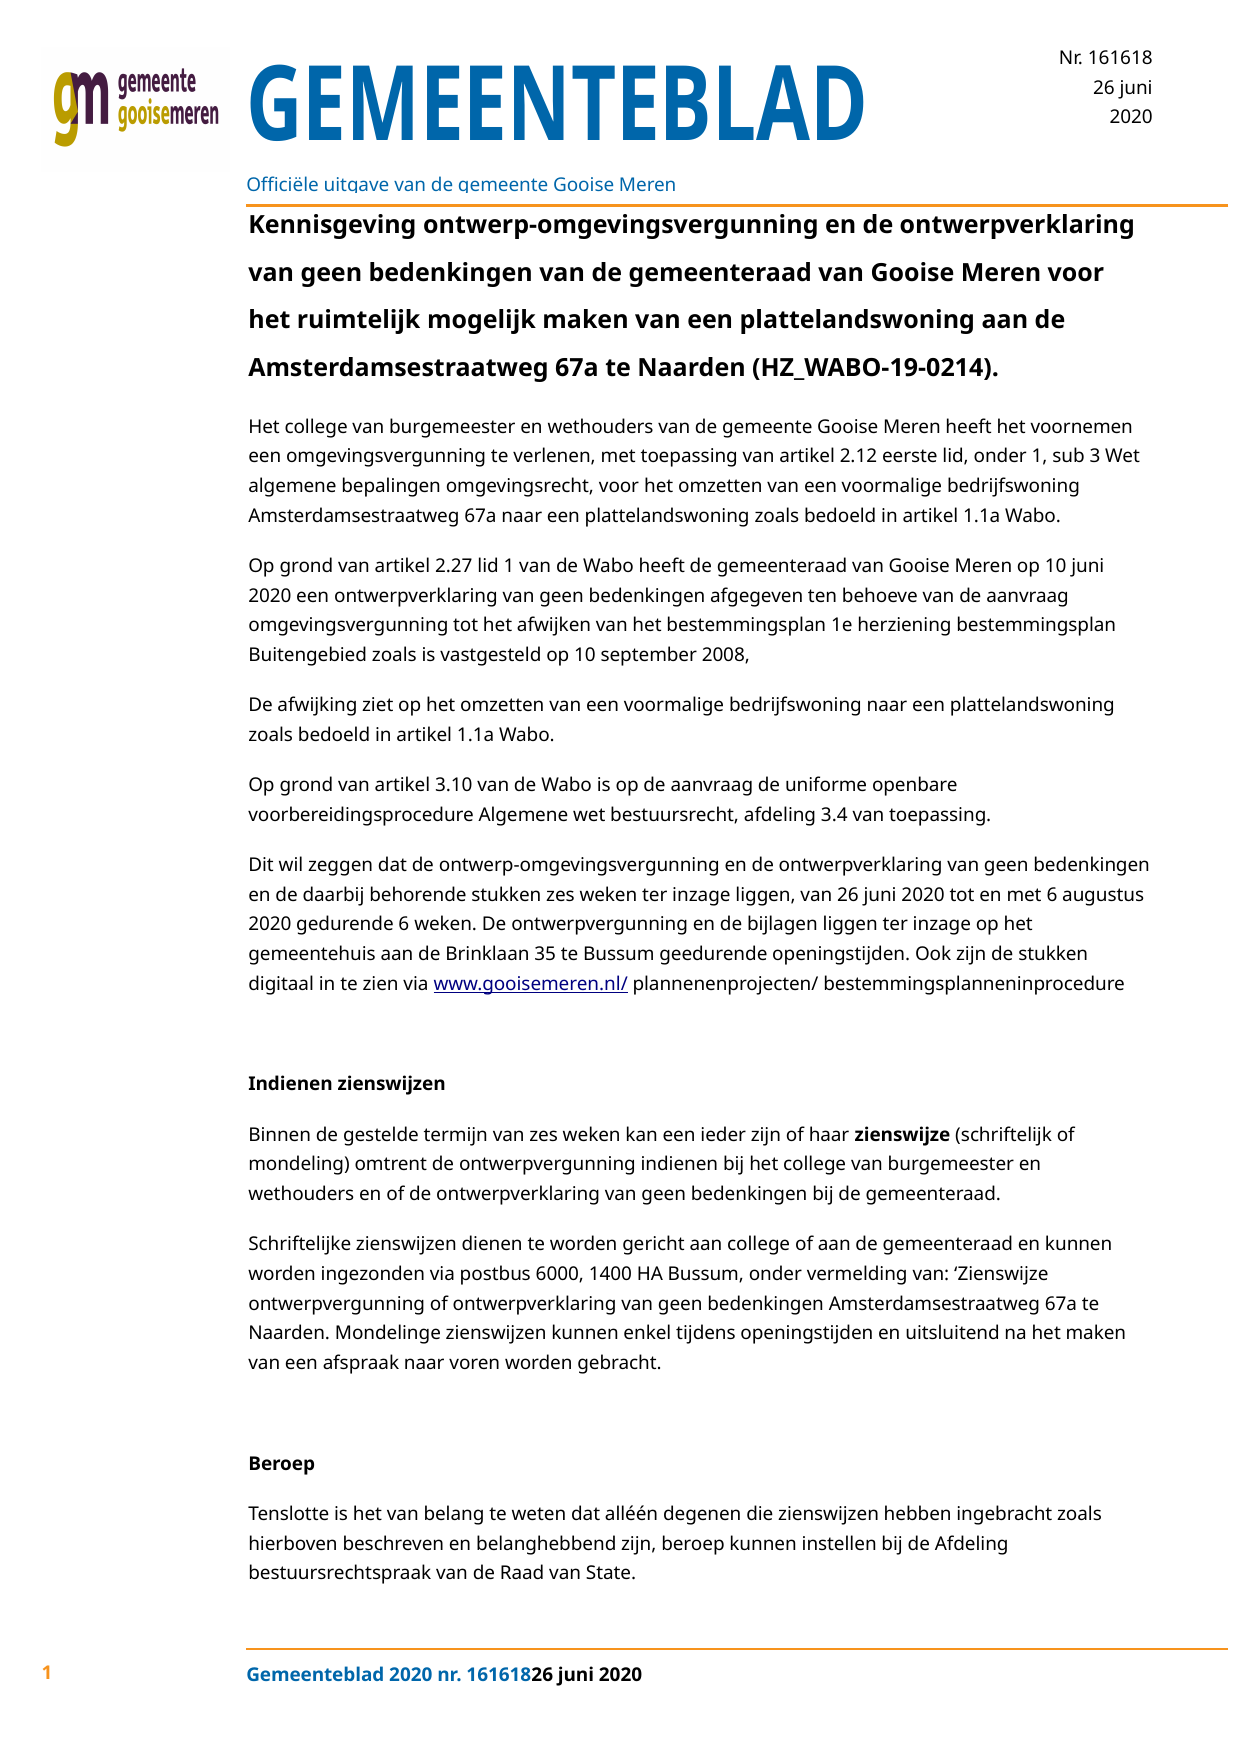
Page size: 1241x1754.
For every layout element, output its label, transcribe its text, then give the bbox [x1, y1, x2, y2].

text Beroep [248, 1450, 1152, 1476]
text Kennisgeving ontwerp-omgevingsvergunning en de ontwerpverklaring van geen bedenkingen van de gemeenteraad van Gooise Meren voor het ruimtelijk mogelijk maken van een plattelandswoning aan de Amsterdamsestraatweg 67a te Naarden (HZ_WABO-19-0214). [248, 207, 1152, 384]
text Schriftelijke zienswijzen dienen te worden gericht aan college of aan de gemeenteraad en kunnen worden ingezonden via postbus 6000, 1400 HA Bussum, onder vermelding van: ‘Zienswijze ontwerpvergunning of ontwerpverklaring van geen bedenkingen Amsterdamsestraatweg 67a te Naarden. Mondelinge zienswijzen kunnen enkel tijdens openingstijden en uitsluitend na het maken van een afspraak naar voren worden gebracht. [248, 1231, 1152, 1375]
text Tenslotte is het van belang te weten dat alléén degenen die zienswijzen hebben ingebracht zoals hierboven beschreven en belanghebbend zijn, beroep kunnen instellen bij de Afdeling bestuursrechtspraak van de Raad van State. [248, 1500, 1152, 1585]
text Het college van burgemeester en wethouders van de gemeente Gooise Meren heeft het voornemen een omgevingsvergunning te verlenen, met toepassing van artikel 2.12 eerste lid, onder 1, sub 3 Wet algemene bepalingen omgevingsrecht, voor het omzetten van een voormalige bedrijfswoning Amsterdamsestraatweg 67a naar een plattelandswoning zoals bedoeld in artikel 1.1a Wabo. [248, 413, 1152, 528]
text Indienen zienswijzen [248, 1071, 1152, 1096]
text Dit wil zeggen dat de ontwerp-omgevingsvergunning en de ontwerpverklaring van geen bedenkingen en de daarbij behorende stukken zes weken ter inzage liggen, van 26 juni 2020 tot en met 6 augustus 2020 gedurende 6 weken. De ontwerpvergunning en de bijlagen liggen ter inzage op het gemeentehuis aan de Brinklaan 35 te Bussum geedurende openingstijden. Ook zijn de stukken digitaal in te zien via www.gooisemeren.nl/ plannenenprojecten/ bestemmingsplanneninprocedure [248, 851, 1152, 996]
text Binnen de gestelde termijn van zes weken kan een ieder zijn of haar zienswijze (schriftelijk of mondeling) omtrent de ontwerpvergunning indienen bij het college van burgemeester en wethouders en of de ontwerpverklaring van geen bedenkingen bij de gemeenteraad. [248, 1121, 1152, 1206]
text Op grond van artikel 2.27 lid 1 van de Wabo heeft de gemeenteraad van Gooise Meren op 10 juni 2020 een ontwerpverklaring van geen bedenkingen afgegeven ten behoeve van de aanvraag omgevingsvergunning tot het afwijken van het bestemmingsplan 1e herziening bestemmingsplan Buitengebied zoals is vastgesteld op 10 september 2008, [248, 552, 1152, 667]
text De afwijking ziet op het omzetten van een voormalige bedrijfswoning naar een plattelandswoning zoals bedoeld in artikel 1.1a Wabo. [248, 691, 1152, 747]
text Op grond van artikel 3.10 van de Wabo is op de aanvraag de uniforme openbare voorbereidingsprocedure Algemene wet bestuursrecht, afdeling 3.4 van toepassing. [248, 771, 1152, 827]
picture [41, 47, 231, 172]
